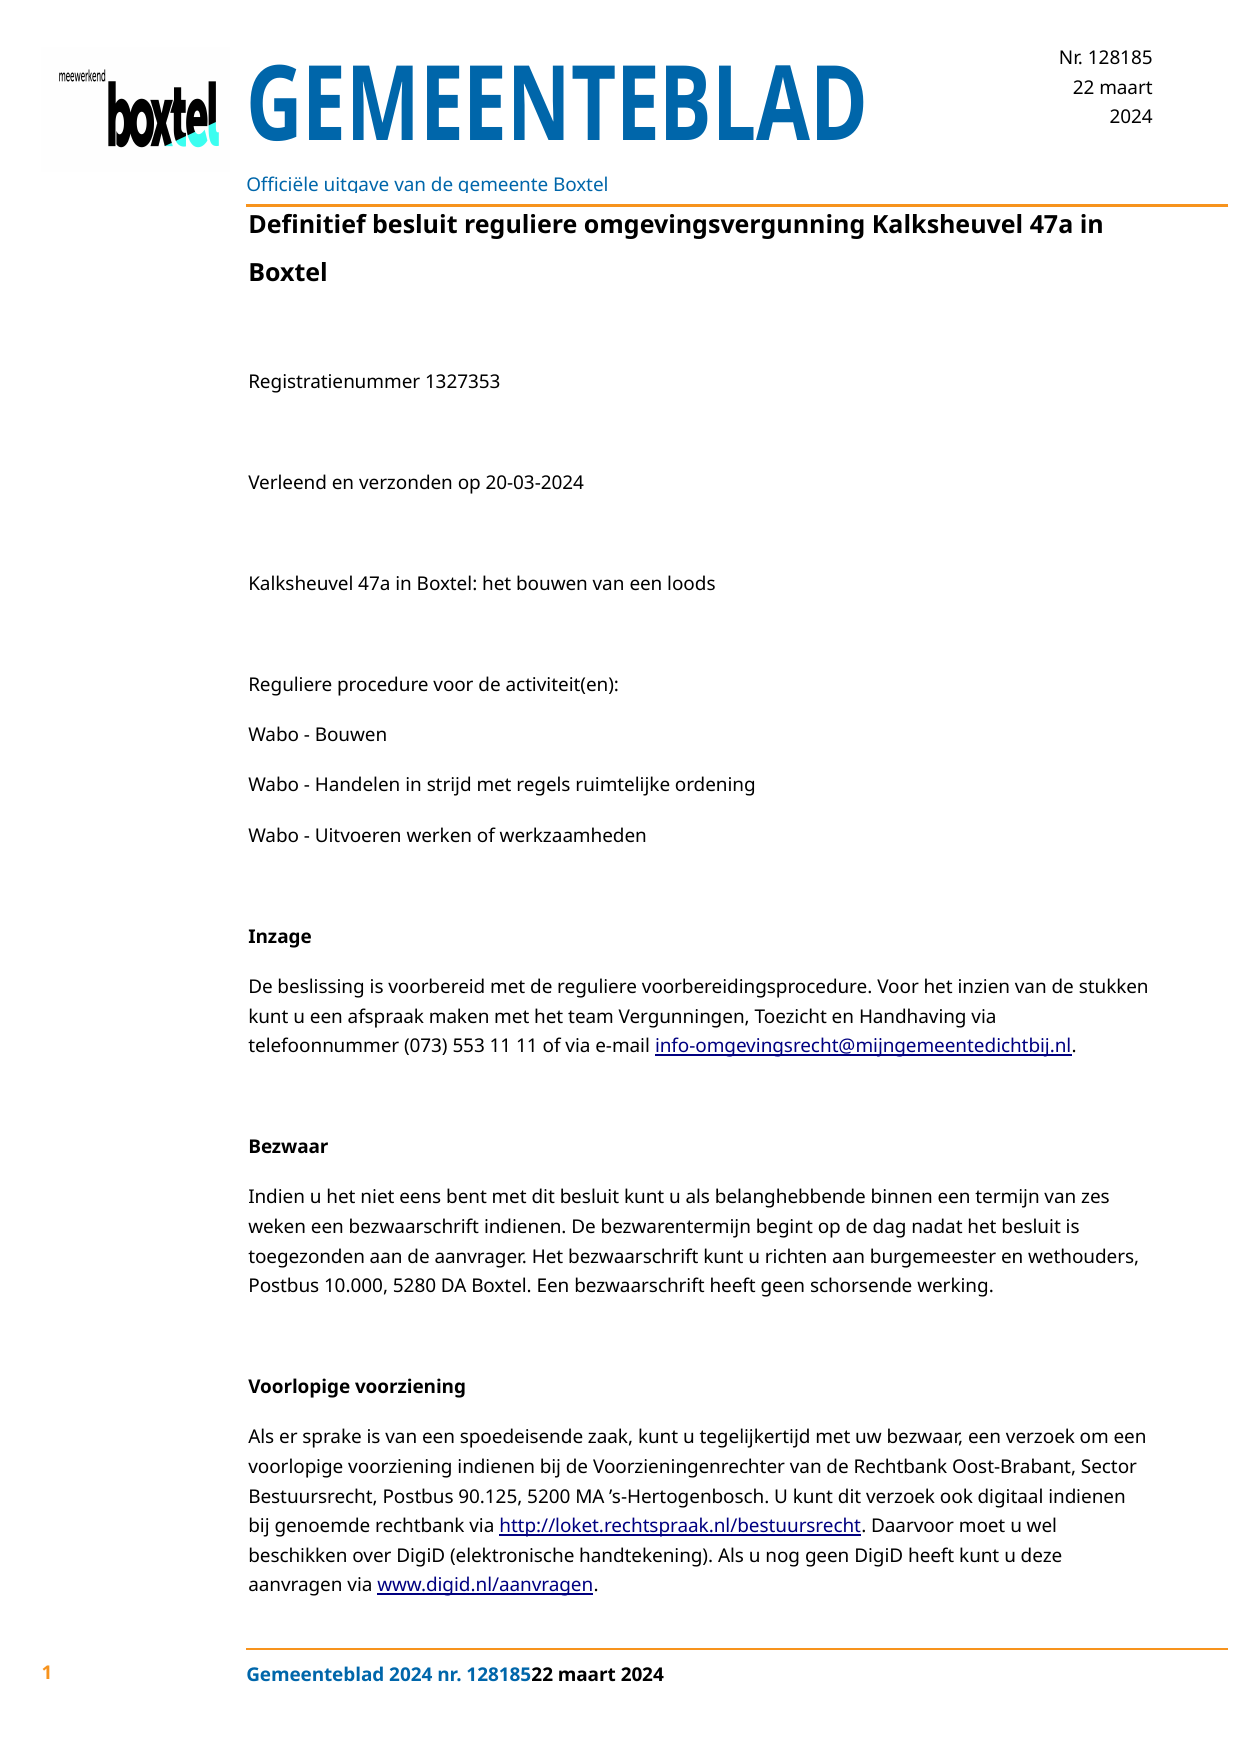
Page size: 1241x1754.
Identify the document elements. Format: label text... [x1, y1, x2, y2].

text Wabo - Handelen in strijd met regels ruimtelijke ordening [248, 772, 1152, 797]
text Als er sprake is van een spoedeisende zaak, kunt u tegelijkertijd met uw bezwaar, een verzoek om een voorlopige voorziening indienen bij de Voorzieningenrechter van de Rechtbank Oost-Brabant, Sector Bestuursrecht, Postbus 90.125, 5200 MA ’s-Hertogenbosch. U kunt dit verzoek ook digitaal indienen bij genoemde rechtbank via http://loket.rechtspraak.nl/bestuursrecht. Daarvoor moet u wel beschikken over DigiD (elektronische handtekening). Als u nog geen DigiD heeft kunt u deze aanvragen via www.digid.nl/aanvragen. [248, 1424, 1152, 1597]
picture [41, 47, 231, 172]
text Registratienummer 1327353 [248, 368, 1152, 394]
text Verleend en verzonden op 20-03-2024 [248, 469, 1152, 495]
text Wabo - Bouwen [248, 721, 1152, 747]
text Definitief besluit reguliere omgevingsvergunning Kalksheuvel 47a in Boxtel [248, 207, 1152, 288]
text Indien u het niet eens bent met dit besluit kunt u als belanghebbende binnen een termijn van zes weken een bezwaarschrift indienen. De bezwarentermijn begint op de dag nadat het besluit is toegezonden aan de aanvrager. Het bezwaarschrift kunt u richten aan burgemeester en wethouders, Postbus 10.000, 5280 DA Boxtel. Een bezwaarschrift heeft geen schorsende werking. [248, 1184, 1152, 1298]
text Wabo - Uitvoeren werken of werkzaamheden [248, 822, 1152, 848]
text Voorlopige voorziening [248, 1373, 1152, 1399]
text Kalksheuvel 47a in Boxtel: het bouwen van een loods [248, 570, 1152, 596]
text Bezwaar [248, 1133, 1152, 1159]
text De beslissing is voorbereid met de reguliere voorbereidingsprocedure. Voor het inzien van de stukken kunt u een afspraak maken met het team Vergunningen, Toezicht en Handhaving via telefoonnummer (073) 553 11 11 of via e-mail info-omgevingsrecht@mijngemeentedichtbij.nl. [248, 973, 1152, 1058]
text Inzage [248, 923, 1152, 949]
text Reguliere procedure voor de activiteit(en): [248, 671, 1152, 697]
